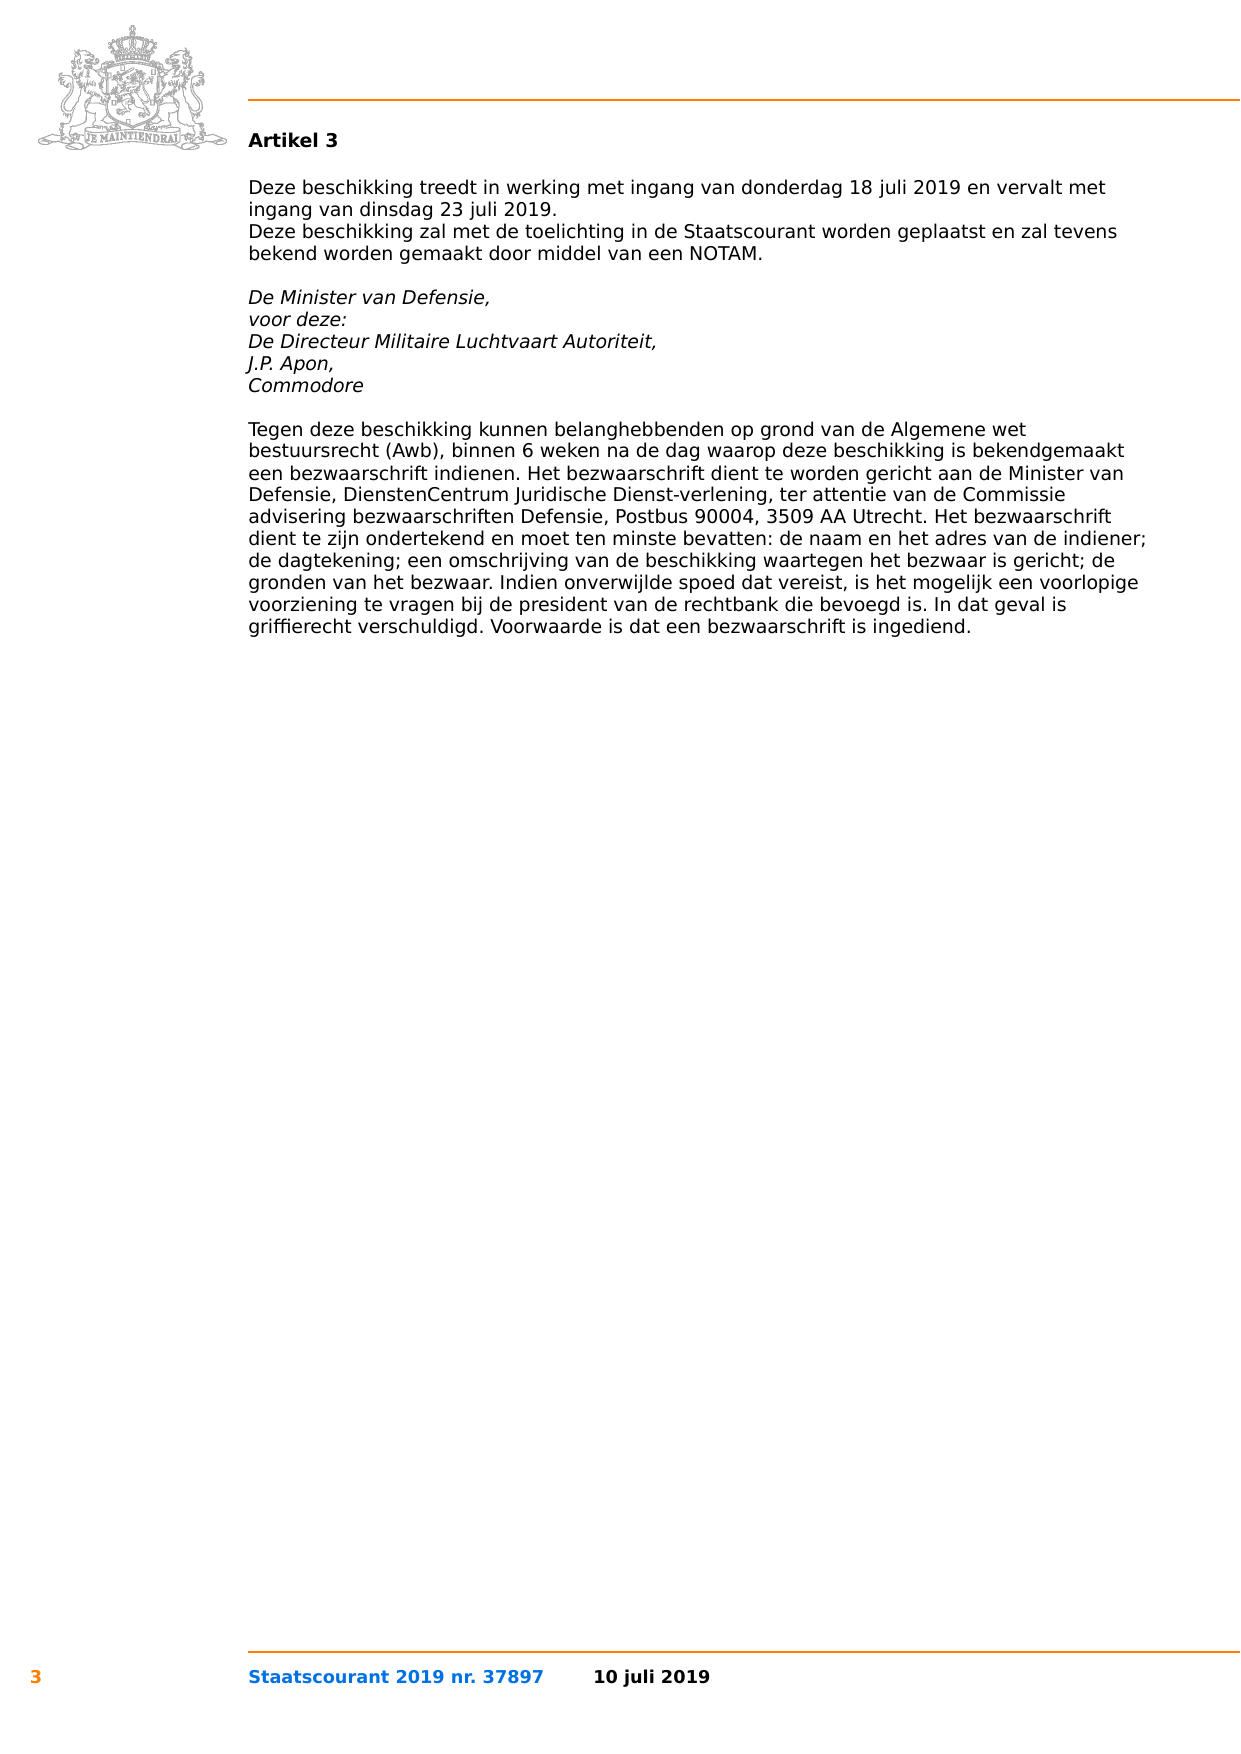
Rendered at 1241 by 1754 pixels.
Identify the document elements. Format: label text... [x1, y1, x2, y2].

text Deze beschikking zal met de toelichting in de Staatscourant worden geplaatst en zal tevens bekend worden gemaakt door middel van een NOTAM. [248, 221, 1163, 265]
text De Minister van Defensie, voor deze: De Directeur Militaire Luchtvaart Autoriteit, J.P. Apon, Commodore [248, 287, 1163, 397]
subtitle Artikel 3 [248, 130, 1163, 152]
picture [38, 25, 227, 150]
text Tegen deze beschikking kunnen belanghebbenden op grond van de Algemene wet bestuursrecht (Awb), binnen 6 weken na de dag waarop deze beschikking is bekendgemaakt een bezwaarschrift indienen. Het bezwaarschrift dient te worden gericht aan de Minister van Defensie, DienstenCentrum Juridische Dienst-verlening, ter attentie van de Commissie advisering bezwaarschriften Defensie, Postbus 90004, 3509 AA Utrecht. Het bezwaarschrift dient te zijn ondertekend en moet ten minste bevatten: de naam en het adres van de indiener; de dagtekening; een omschrijving van de beschikking waartegen het bezwaar is gericht; de gronden van het bezwaar. Indien onverwijlde spoed dat vereist, is het mogelijk een voorlopige voorziening te vragen bij de president van de rechtbank die bevoegd is. In dat geval is griffierecht verschuldigd. Voorwaarde is dat een bezwaarschrift is ingediend. [248, 418, 1163, 638]
text Deze beschikking treedt in werking met ingang van donderdag 18 juli 2019 en vervalt met ingang van dinsdag 23 juli 2019. [248, 177, 1163, 221]
